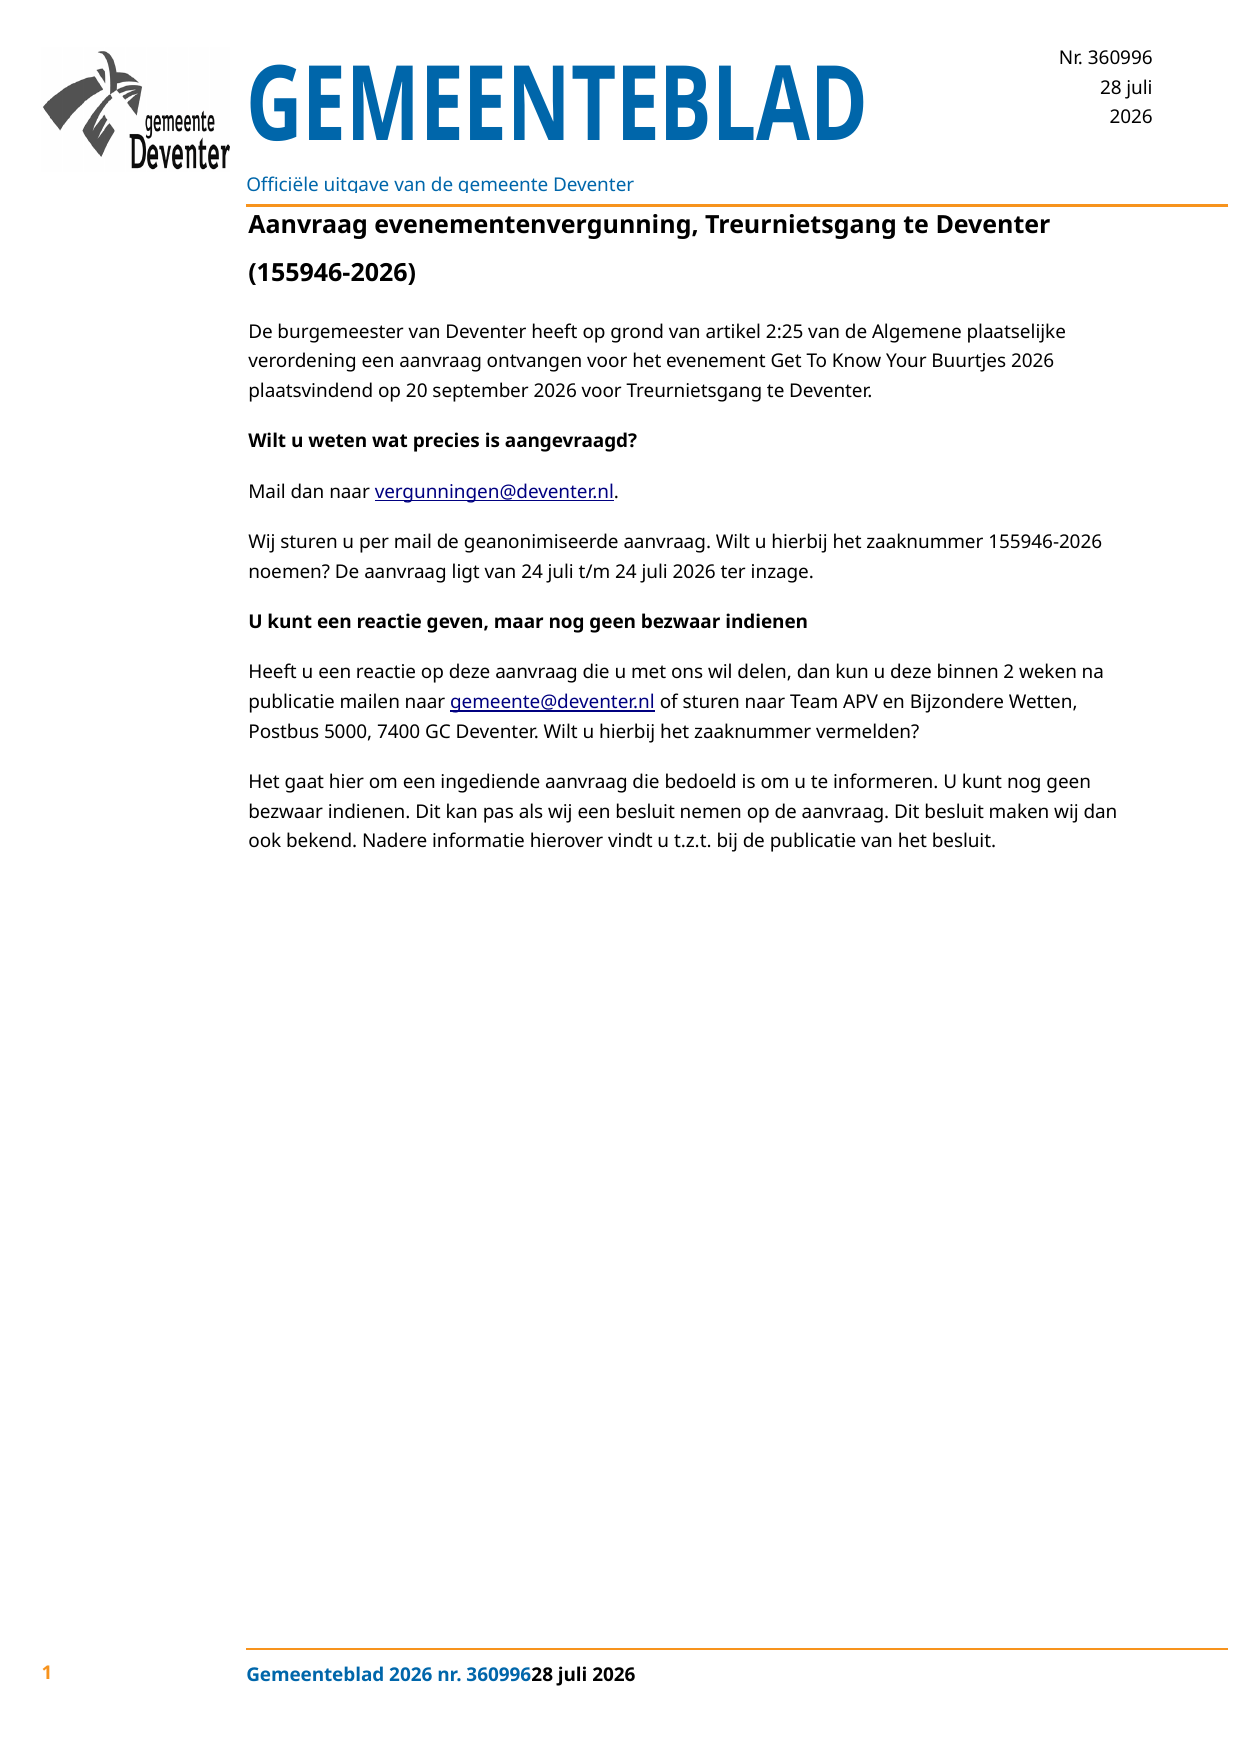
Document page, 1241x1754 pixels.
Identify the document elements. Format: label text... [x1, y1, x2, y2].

picture [41, 47, 231, 172]
text Het gaat hier om een ingediende aanvraag die bedoeld is om u te informeren. U kunt nog geen bezwaar indienen. Dit kan pas als wij een besluit nemen op de aanvraag. Dit besluit maken wij dan ook bekend. Nadere informatie hierover vindt u t.z.t. bij de publicatie van het besluit. [248, 768, 1152, 853]
text Mail dan naar vergunningen@deventer.nl. [248, 478, 1152, 504]
text U kunt een reactie geven, maar nog geen bezwaar indienen [248, 608, 1152, 634]
text Wilt u weten wat precies is aangevraagd? [248, 427, 1152, 453]
text Aanvraag evenementenvergunning, Treurnietsgang te Deventer (155946-2026) [248, 207, 1152, 288]
text Heeft u een reactie op deze aanvraag die u met ons wil delen, dan kun u deze binnen 2 weken na publicatie mailen naar gemeente@deventer.nl of sturen naar Team APV en Bijzondere Wetten, Postbus 5000, 7400 GC Deventer. Wilt u hierbij het zaaknummer vermelden? [248, 659, 1152, 744]
text De burgemeester van Deventer heeft op grond van artikel 2:25 van de Algemene plaatselijke verordening een aanvraag ontvangen voor het evenement Get To Know Your Buurtjes 2026 plaatsvindend op 20 september 2026 voor Treurnietsgang te Deventer. [248, 318, 1152, 403]
text Wij sturen u per mail de geanonimiseerde aanvraag. Wilt u hierbij het zaaknummer 155946-2026 noemen? De aanvraag ligt van 24 juli t/m 24 juli 2026 ter inzage. [248, 528, 1152, 584]
